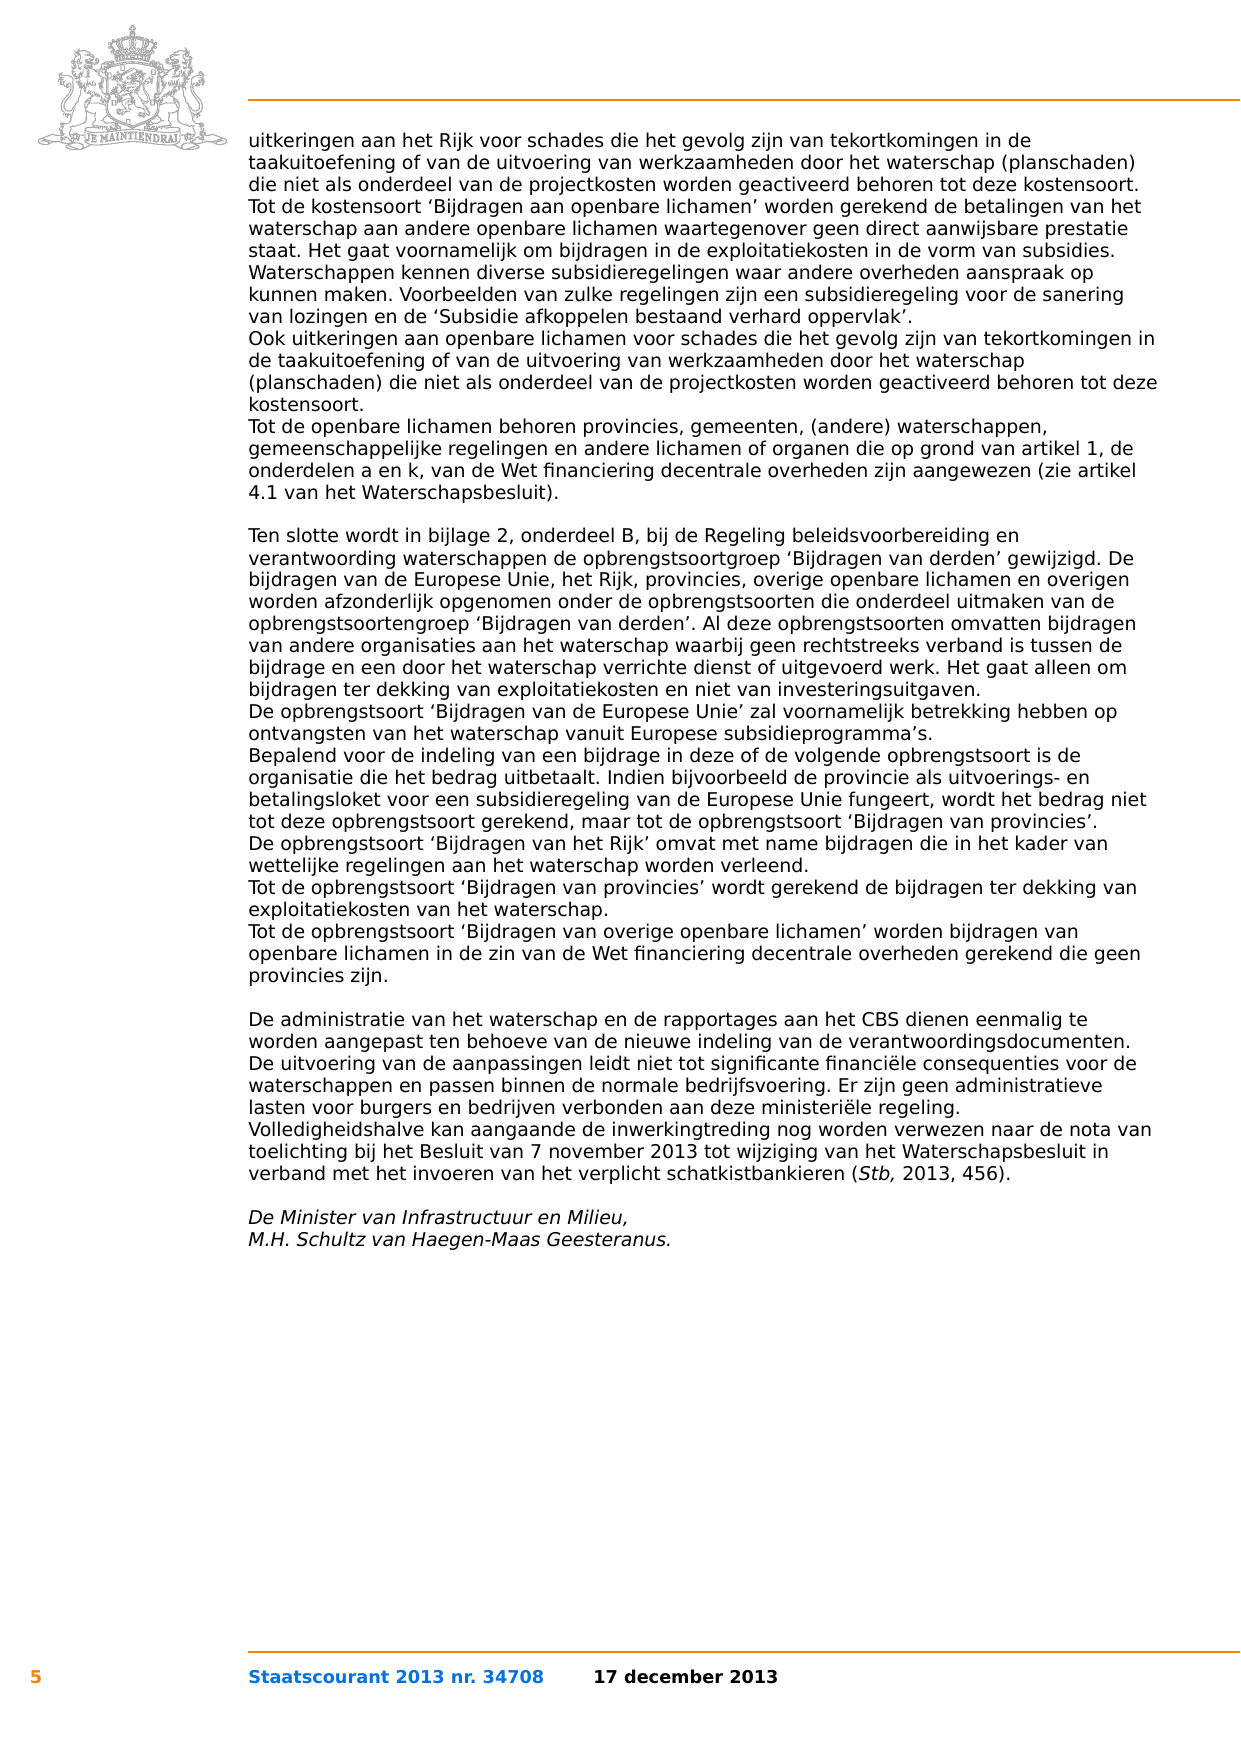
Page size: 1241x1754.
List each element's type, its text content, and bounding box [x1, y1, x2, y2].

picture [38, 25, 227, 150]
text Volledigheidshalve kan aangaande de inwerkingtreding nog worden verwezen naar de nota van toelichting bij het Besluit van 7 november 2013 tot wijziging van het Waterschapsbesluit in verband met het invoeren van het verplicht schatkistbankieren (Stb, 2013, 456). [248, 1119, 1163, 1185]
text Tot de kostensoort ‘Bijdragen aan openbare lichamen’ worden gerekend de betalingen van het waterschap aan andere openbare lichamen waartegenover geen direct aanwijsbare prestatie staat. Het gaat voornamelijk om bijdragen in de exploitatiekosten in de vorm van subsidies. Waterschappen kennen diverse subsidieregelingen waar andere overheden aanspraak op kunnen maken. Voorbeelden van zulke regelingen zijn een subsidieregeling voor de sanering van lozingen en de ‘Subsidie afkoppelen bestaand verhard oppervlak’. [248, 196, 1163, 328]
text Bepalend voor de indeling van een bijdrage in deze of de volgende opbrengstsoort is de organisatie die het bedrag uitbetaalt. Indien bijvoorbeeld de provincie als uitvoerings- en betalingsloket voor een subsidieregeling van de Europese Unie fungeert, wordt het bedrag niet tot deze opbrengstsoort gerekend, maar tot de opbrengstsoort ‘Bijdragen van provincies’. [248, 745, 1163, 833]
text De administratie van het waterschap en de rapportages aan het CBS dienen eenmalig te worden aangepast ten behoeve van de nieuwe indeling van de verantwoordingsdocumenten. De uitvoering van de aanpassingen leidt niet tot significante financiële consequenties voor de waterschappen en passen binnen de normale bedrijfsvoering. Er zijn geen administratieve lasten voor burgers en bedrijven verbonden aan deze ministeriële regeling. [248, 1009, 1163, 1119]
text uitkeringen aan het Rijk voor schades die het gevolg zijn van tekortkomingen in de taakuitoefening of van de uitvoering van werkzaamheden door het waterschap (planschaden) die niet als onderdeel van de projectkosten worden geactiveerd behoren tot deze kostensoort. [248, 130, 1163, 196]
text De opbrengstsoort ‘Bijdragen van het Rijk’ omvat met name bijdragen die in het kader van wettelijke regelingen aan het waterschap worden verleend. [248, 833, 1163, 877]
text Ten slotte wordt in bijlage 2, onderdeel B, bij de Regeling beleidsvoorbereiding en verantwoording waterschappen de opbrengstsoortgroep ‘Bijdragen van derden’ gewijzigd. De bijdragen van de Europese Unie, het Rijk, provincies, overige openbare lichamen en overigen worden afzonderlijk opgenomen onder de opbrengstsoorten die onderdeel uitmaken van de opbrengstsoortengroep ‘Bijdragen van derden’. Al deze opbrengstsoorten omvatten bijdragen van andere organisaties aan het waterschap waarbij geen rechtstreeks verband is tussen de bijdrage en een door het waterschap verrichte dienst of uitgevoerd werk. Het gaat alleen om bijdragen ter dekking van exploitatiekosten en niet van investeringsuitgaven. [248, 525, 1163, 701]
text Tot de openbare lichamen behoren provincies, gemeenten, (andere) waterschappen, gemeenschappelijke regelingen en andere lichamen of organen die op grond van artikel 1, de onderdelen a en k, van de Wet financiering decentrale overheden zijn aangewezen (zie artikel 4.1 van het Waterschapsbesluit). [248, 416, 1163, 503]
text Tot de opbrengstsoort ‘Bijdragen van overige openbare lichamen’ worden bijdragen van openbare lichamen in de zin van de Wet financiering decentrale overheden gerekend die geen provincies zijn. [248, 921, 1163, 987]
text Tot de opbrengstsoort ‘Bijdragen van provincies’ wordt gerekend de bijdragen ter dekking van exploitatiekosten van het waterschap. [248, 877, 1163, 921]
text De Minister van Infrastructuur en Milieu, M.H. Schultz van Haegen-Maas Geesteranus. [248, 1207, 1163, 1251]
text De opbrengstsoort ‘Bijdragen van de Europese Unie’ zal voornamelijk betrekking hebben op ontvangsten van het waterschap vanuit Europese subsidieprogramma’s. [248, 701, 1163, 745]
text Ook uitkeringen aan openbare lichamen voor schades die het gevolg zijn van tekortkomingen in de taakuitoefening of van de uitvoering van werkzaamheden door het waterschap (planschaden) die niet als onderdeel van de projectkosten worden geactiveerd behoren tot deze kostensoort. [248, 328, 1163, 416]
